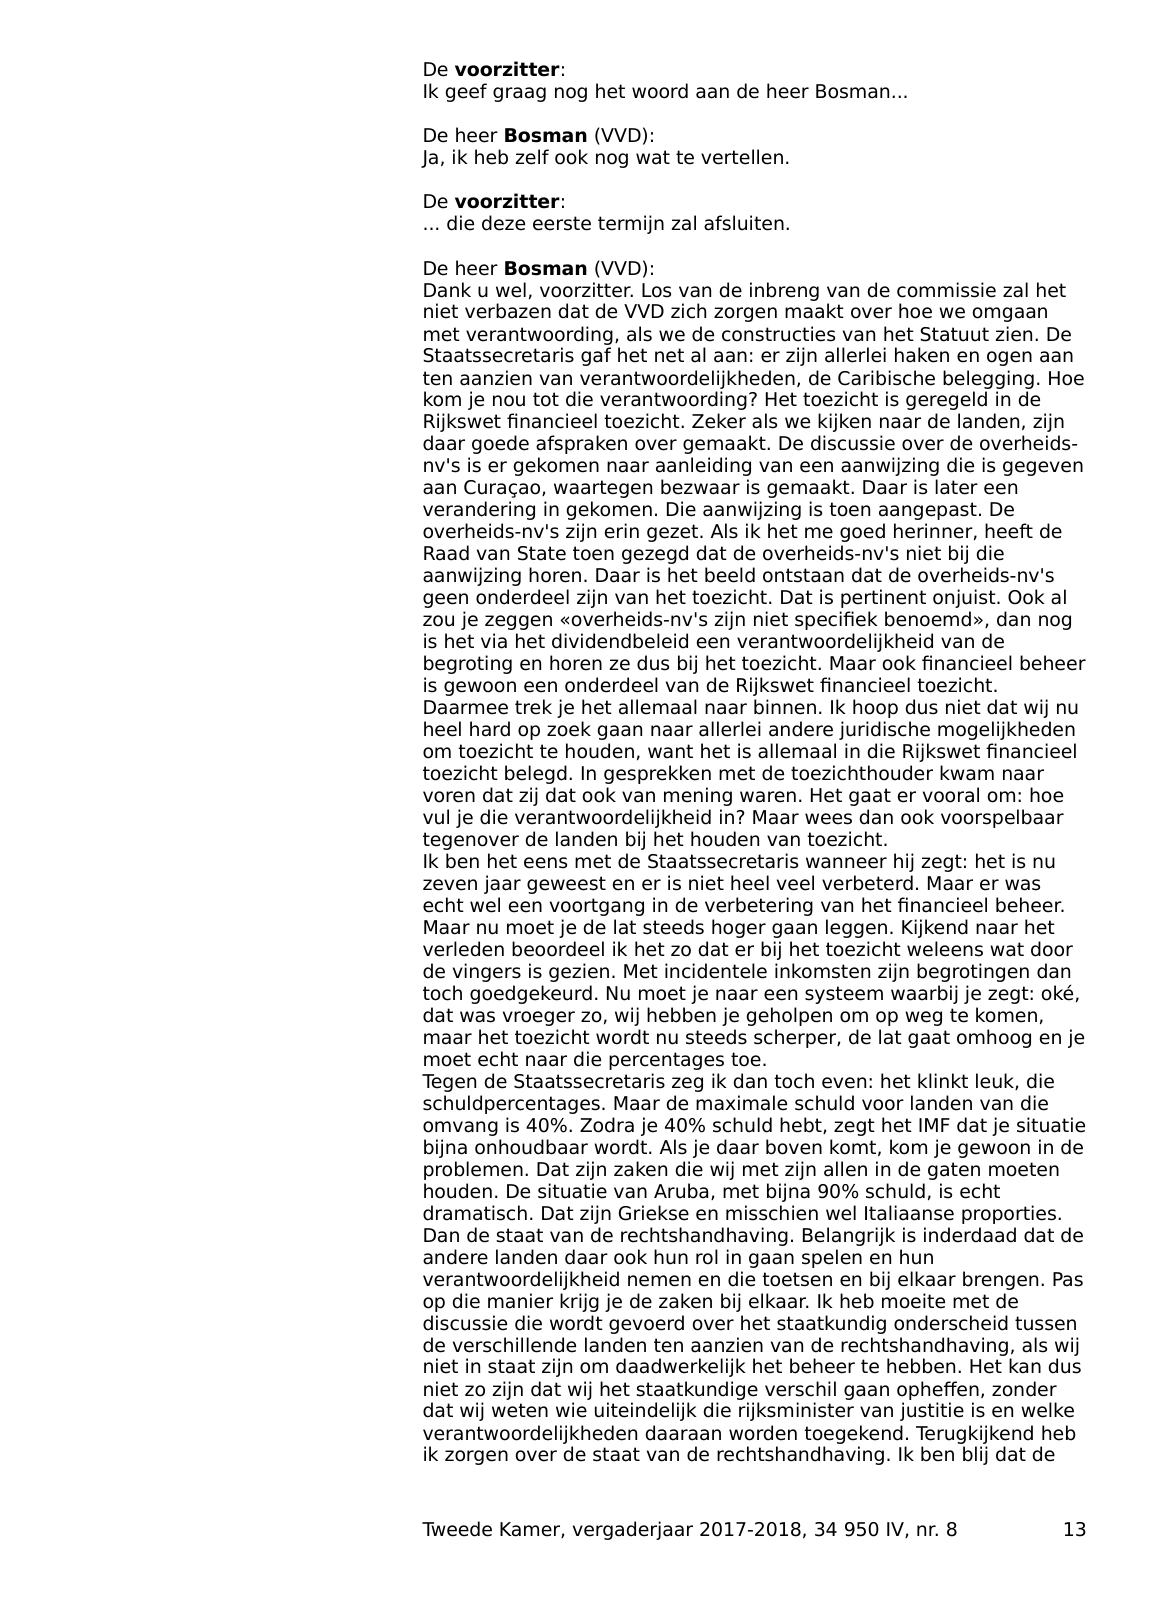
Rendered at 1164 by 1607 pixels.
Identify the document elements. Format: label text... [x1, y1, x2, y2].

text De heer Bosman (VVD): [422, 257, 1087, 279]
text De heer Bosman (VVD): [422, 125, 1087, 147]
text De voorzitter: [422, 59, 1087, 81]
text Tegen de Staatssecretaris zeg ik dan toch even: het klinkt leuk, die schuldpercentages. Maar de maximale schuld voor landen van die omvang is 40%. Zodra je 40% schuld hebt, zegt het IMF dat je situatie bijna onhoudbaar wordt. Als je daar boven komt, kom je gewoon in de problemen. Dat zijn zaken die wij met zijn allen in de gaten moeten houden. De situatie van Aruba, met bijna 90% schuld, is echt dramatisch. Dat zijn Griekse en misschien wel Italiaanse proporties. [422, 1071, 1087, 1224]
text Dan de staat van de rechtshandhaving. Belangrijk is inderdaad dat de andere landen daar ook hun rol in gaan spelen en hun verantwoordelijkheid nemen en die toetsen en bij elkaar brengen. Pas op die manier krijg je de zaken bij elkaar. Ik heb moeite met de discussie die wordt gevoerd over het staatkundig onderscheid tussen de verschillende landen ten aanzien van de rechtshandhaving, als wij niet in staat zijn om daadwerkelijk het beheer te hebben. Het kan dus niet zo zijn dat wij het staatkundige verschil gaan opheffen, zonder dat wij weten wie uiteindelijk die rijksminister van justitie is en welke verantwoordelijkheden daaraan worden toegekend. Terugkijkend heb ik zorgen over de staat van de rechtshandhaving. Ik ben blij dat de [422, 1224, 1087, 1466]
text Ik geef graag nog het woord aan de heer Bosman... [422, 81, 1087, 103]
text ... die deze eerste termijn zal afsluiten. [422, 213, 1087, 235]
text Ik ben het eens met de Staatssecretaris wanneer hij zegt: het is nu zeven jaar geweest en er is niet heel veel verbeterd. Maar er was echt wel een voortgang in de verbetering van het financieel beheer. Maar nu moet je de lat steeds hoger gaan leggen. Kijkend naar het verleden beoordeel ik het zo dat er bij het toezicht weleens wat door de vingers is gezien. Met incidentele inkomsten zijn begrotingen dan toch goedgekeurd. Nu moet je naar een systeem waarbij je zegt: oké, dat was vroeger zo, wij hebben je geholpen om op weg te komen, maar het toezicht wordt nu steeds scherper, de lat gaat omhoog en je moet echt naar die percentages toe. [422, 851, 1087, 1071]
text Ja, ik heb zelf ook nog wat te vertellen. [422, 147, 1087, 169]
text Dank u wel, voorzitter. Los van de inbreng van de commissie zal het niet verbazen dat de VVD zich zorgen maakt over hoe we omgaan met verantwoording, als we de constructies van het Statuut zien. De Staatssecretaris gaf het net al aan: er zijn allerlei haken en ogen aan ten aanzien van verantwoordelijkheden, de Caribische belegging. Hoe kom je nou tot die verantwoording? Het toezicht is geregeld in de Rijkswet financieel toezicht. Zeker als we kijken naar de landen, zijn daar goede afspraken over gemaakt. De discussie over de overheids-nv's is er gekomen naar aanleiding van een aanwijzing die is gegeven aan Curaçao, waartegen bezwaar is gemaakt. Daar is later een verandering in gekomen. Die aanwijzing is toen aangepast. De overheids-nv's zijn erin gezet. Als ik het me goed herinner, heeft de Raad van State toen gezegd dat de overheids-nv's niet bij die aanwijzing horen. Daar is het beeld ontstaan dat de overheids-nv's geen onderdeel zijn van het toezicht. Dat is pertinent onjuist. Ook al zou je zeggen «overheids-nv's zijn niet specifiek benoemd», dan nog is het via het dividendbeleid een verantwoordelijkheid van de begroting en horen ze dus bij het toezicht. Maar ook financieel beheer is gewoon een onderdeel van de Rijkswet financieel toezicht. Daarmee trek je het allemaal naar binnen. Ik hoop dus niet dat wij nu heel hard op zoek gaan naar allerlei andere juridische mogelijkheden om toezicht te houden, want het is allemaal in die Rijkswet financieel toezicht belegd. In gesprekken met de toezichthouder kwam naar voren dat zij dat ook van mening waren. Het gaat er vooral om: hoe vul je die verantwoordelijkheid in? Maar wees dan ook voorspelbaar tegenover de landen bij het houden van toezicht. [422, 279, 1087, 851]
text De voorzitter: [422, 191, 1087, 213]
